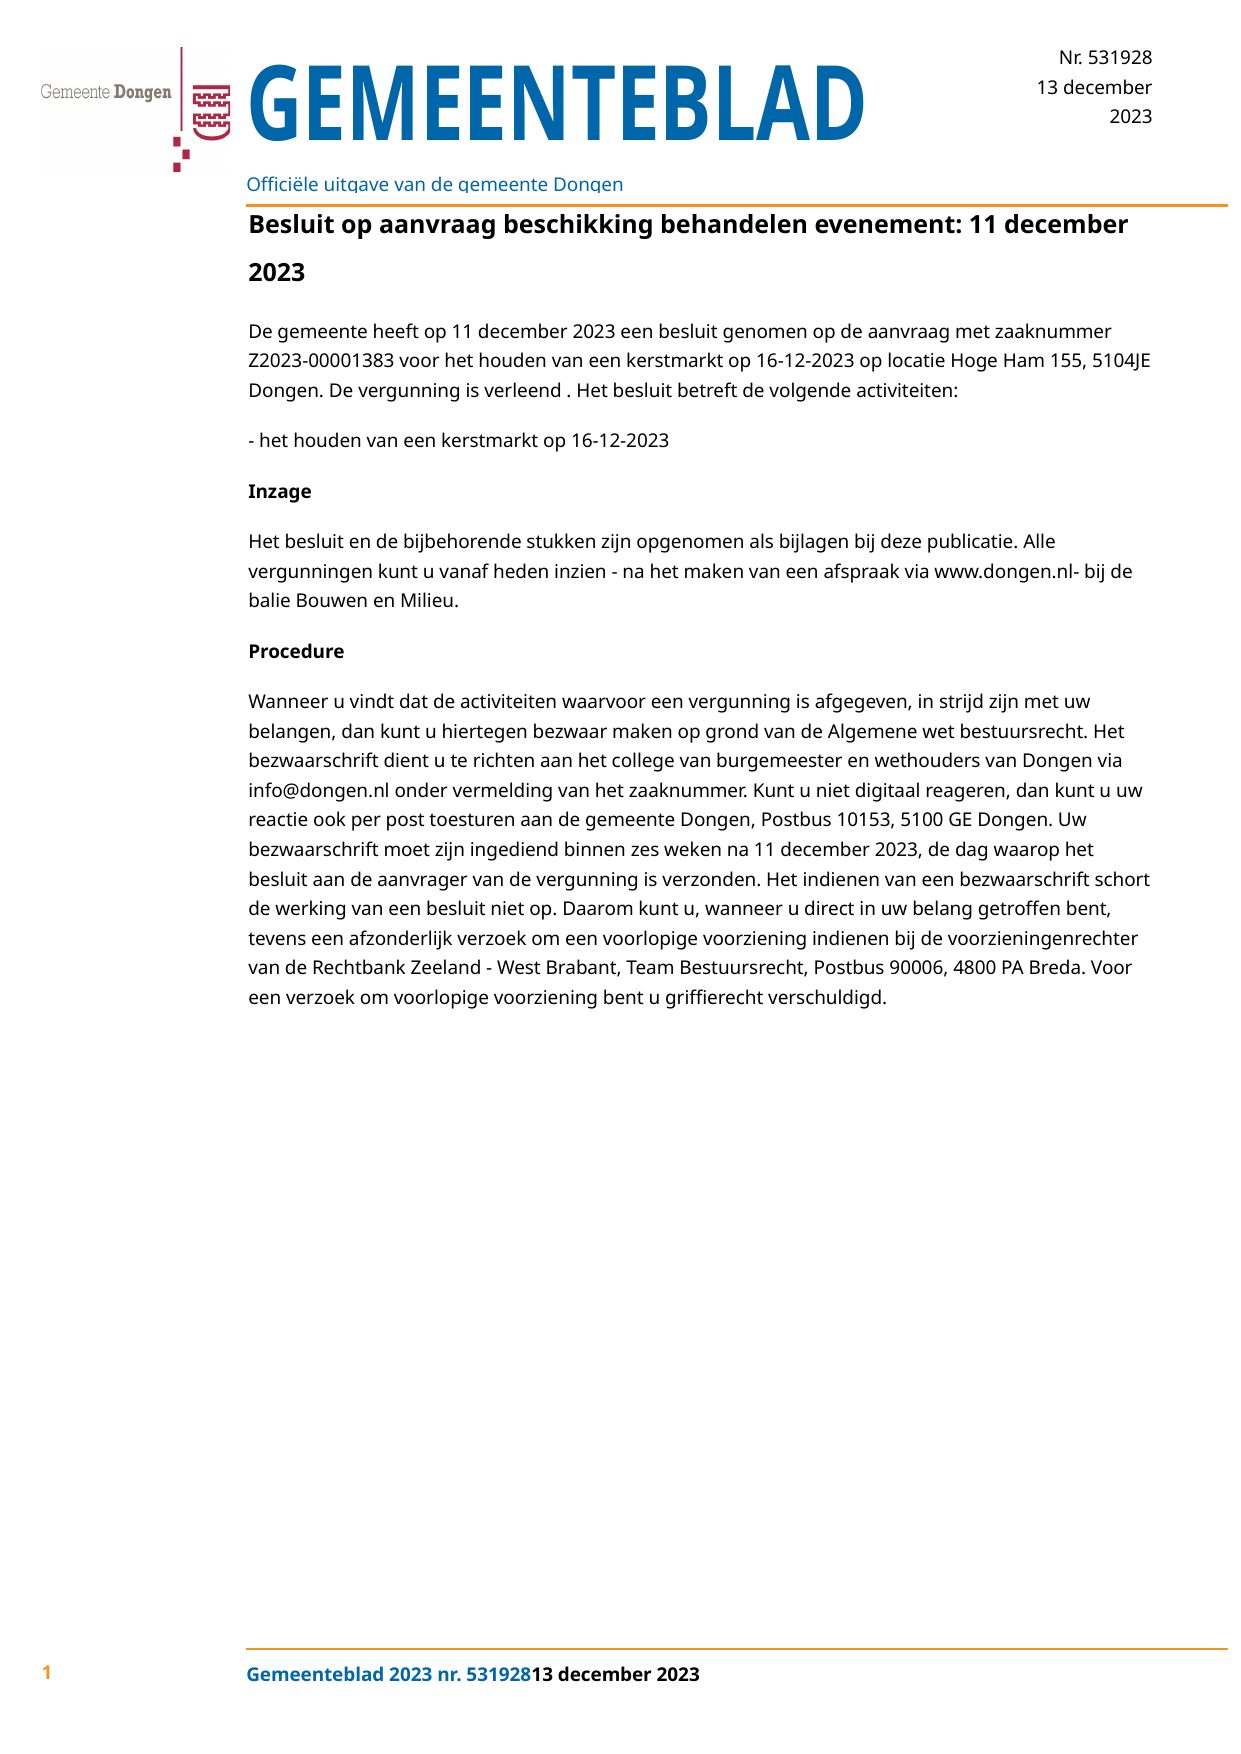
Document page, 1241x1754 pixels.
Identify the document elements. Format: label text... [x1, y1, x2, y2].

text Het besluit en de bijbehorende stukken zijn opgenomen als bijlagen bij deze publicatie. Alle vergunningen kunt u vanaf heden inzien - na het maken van een afspraak via www.dongen.nl- bij de balie Bouwen en Milieu. [248, 528, 1152, 613]
text Wanneer u vindt dat de activiteiten waarvoor een vergunning is afgegeven, in strijd zijn met uw belangen, dan kunt u hiertegen bezwaar maken op grond van de Algemene wet bestuursrecht. Het bezwaarschrift dient u te richten aan het college van burgemeester en wethouders van Dongen via info@dongen.nl onder vermelding van het zaaknummer. Kunt u niet digitaal reageren, dan kunt u uw reactie ook per post toesturen aan de gemeente Dongen, Postbus 10153, 5100 GE Dongen. Uw bezwaarschrift moet zijn ingediend binnen zes weken na 11 december 2023, de dag waarop het besluit aan de aanvrager van de vergunning is verzonden. Het indienen van een bezwaarschrift schort de werking van een besluit niet op. Daarom kunt u, wanneer u direct in uw belang getroffen bent, tevens een afzonderlijk verzoek om een voorlopige voorziening indienen bij de voorzieningenrechter van de Rechtbank Zeeland - West Brabant, Team Bestuursrecht, Postbus 90006, 4800 PA Breda. Voor een verzoek om voorlopige voorziening bent u griffierecht verschuldigd. [248, 688, 1152, 1010]
text De gemeente heeft op 11 december 2023 een besluit genomen op de aanvraag met zaaknummer Z2023-00001383 voor het houden van een kerstmarkt op 16-12-2023 op locatie Hoge Ham 155, 5104JE Dongen. De vergunning is verleend . Het besluit betreft de volgende activiteiten: [248, 318, 1152, 403]
text Besluit op aanvraag beschikking behandelen evenement: 11 december 2023 [248, 207, 1152, 288]
picture [41, 47, 231, 172]
text Inzage [248, 478, 1152, 504]
text - het houden van een kerstmarkt op 16-12-2023 [248, 427, 1152, 453]
text Procedure [248, 638, 1152, 664]
